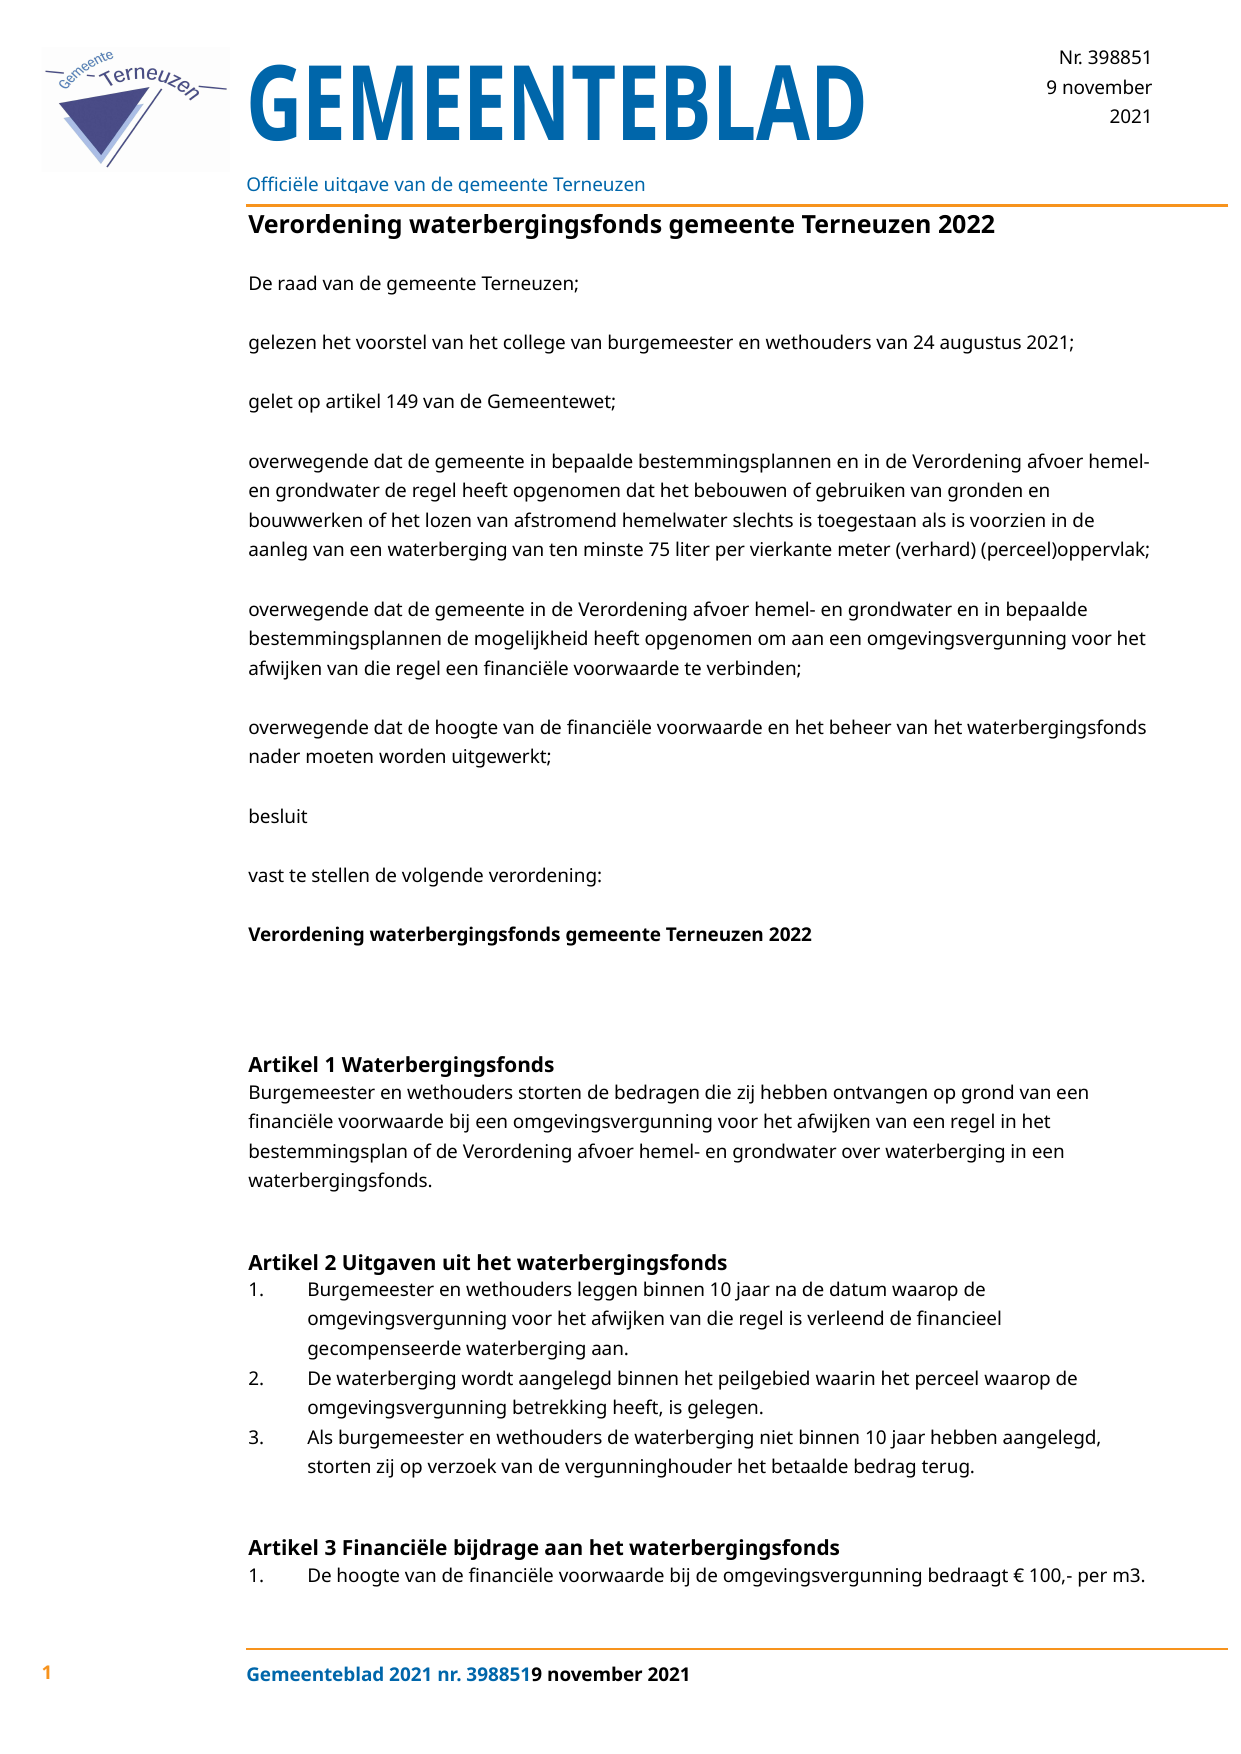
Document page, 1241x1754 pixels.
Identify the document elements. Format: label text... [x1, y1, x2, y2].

text Verordening waterbergingsfonds gemeente Terneuzen 2022 [248, 921, 1152, 947]
text Artikel 2 Uitgaven uit het waterbergingsfonds [248, 1248, 1152, 1276]
text Verordening waterbergingsfonds gemeente Terneuzen 2022 [248, 207, 1152, 241]
text vast te stellen de volgende verordening: [248, 862, 1152, 888]
list De waterberging wordt aangelegd binnen het peilgebied waarin het perceel waarop de omgevingsvergunning betrekking heeft, is gelegen. [248, 1365, 1152, 1420]
text besluit [248, 803, 1152, 828]
text Burgemeester en wethouders storten de bedragen die zij hebben ontvangen op grond van een financiële voorwaarde bij een omgevingsvergunning voor het afwijken van een regel in het bestemmingsplan of de Verordening afvoer hemel- en grondwater over waterberging in een waterbergingsfonds. [248, 1079, 1152, 1193]
text gelezen het voorstel van het college van burgemeester en wethouders van 24 augustus 2021; [248, 329, 1152, 355]
text De raad van de gemeente Terneuzen; [248, 270, 1152, 296]
list De hoogte van de financiële voorwaarde bij de omgevingsvergunning bedraagt € 100,- per m3. [248, 1562, 1152, 1588]
text Artikel 3 Financiële bijdrage aan het waterbergingsfonds [248, 1533, 1152, 1562]
list Als burgemeester en wethouders de waterberging niet binnen 10 jaar hebben aangelegd, storten zij op verzoek van de vergunninghouder het betaalde bedrag terug. [248, 1424, 1152, 1479]
text Artikel 1 Waterbergingsfonds [248, 1050, 1152, 1079]
text gelet op artikel 149 van de Gemeentewet; [248, 389, 1152, 414]
text overwegende dat de gemeente in bepaalde bestemmingsplannen en in de Verordening afvoer hemel- en grondwater de regel heeft opgenomen dat het bebouwen of gebruiken van gronden en bouwwerken of het lozen van afstromend hemelwater slechts is toegestaan als is voorzien in de aanleg van een waterberging van ten minste 75 liter per vierkante meter (verhard) (perceel)oppervlak; [248, 448, 1152, 562]
text overwegende dat de gemeente in de Verordening afvoer hemel- en grondwater en in bepaalde bestemmingsplannen de mogelijkheid heeft opgenomen om aan een omgevingsvergunning voor het afwijken van die regel een financiële voorwaarde te verbinden; [248, 596, 1152, 681]
list Burgemeester en wethouders leggen binnen 10 jaar na de datum waarop de omgevingsvergunning voor het afwijken van die regel is verleend de financieel gecompenseerde waterberging aan. [248, 1276, 1152, 1361]
picture [41, 47, 231, 172]
text overwegende dat de hoogte van de financiële voorwaarde en het beheer van het waterbergingsfonds nader moeten worden uitgewerkt; [248, 714, 1152, 769]
